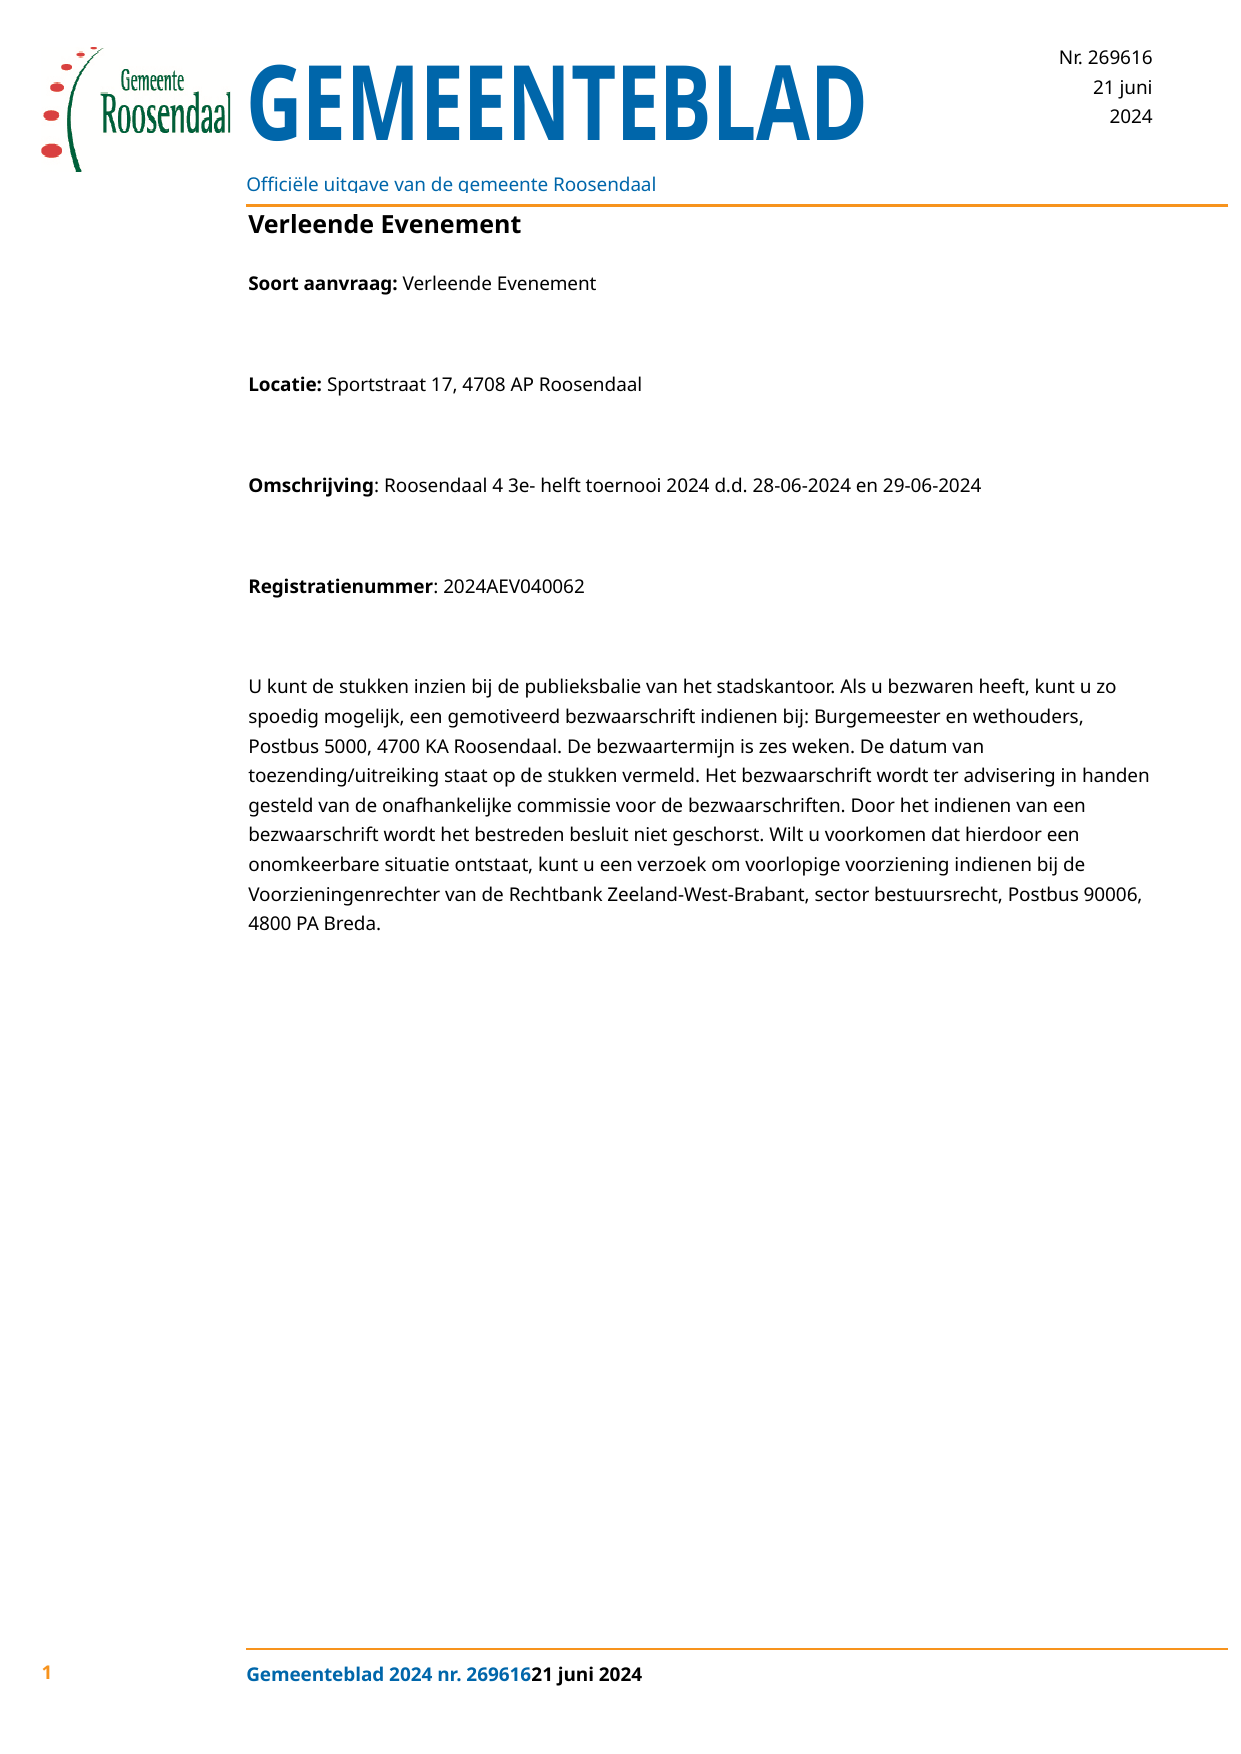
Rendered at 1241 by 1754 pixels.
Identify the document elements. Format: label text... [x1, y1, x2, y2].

text Omschrijving: Roosendaal 4 3e- helft toernooi 2024 d.d. 28-06-2024 en 29-06-2024 [248, 472, 1152, 498]
text Verleende Evenement [248, 207, 1152, 241]
text Locatie: Sportstraat 17, 4708 AP Roosendaal [248, 371, 1152, 397]
text U kunt de stukken inzien bij de publieksbalie van het stadskantoor. Als u bezwaren heeft, kunt u zo spoedig mogelijk, een gemotiveerd bezwaarschrift indienen bij: Burgemeester en wethouders, Postbus 5000, 4700 KA Roosendaal. De bezwaartermijn is zes weken. De datum van toezending/uitreiking staat op de stukken vermeld. Het bezwaarschrift wordt ter advisering in handen gesteld van de onafhankelijke commissie voor de bezwaarschriften. Door het indienen van een bezwaarschrift wordt het bestreden besluit niet geschorst. Wilt u voorkomen dat hierdoor een onomkeerbare situatie ontstaat, kunt u een verzoek om voorlopige voorziening indienen bij de Voorzieningenrechter van de Rechtbank Zeeland-West-Brabant, sector bestuursrecht, Postbus 90006, 4800 PA Breda. [248, 674, 1152, 936]
picture [41, 47, 231, 172]
text Registratienummer: 2024AEV040062 [248, 573, 1152, 598]
text Soort aanvraag: Verleende Evenement [248, 270, 1152, 296]
